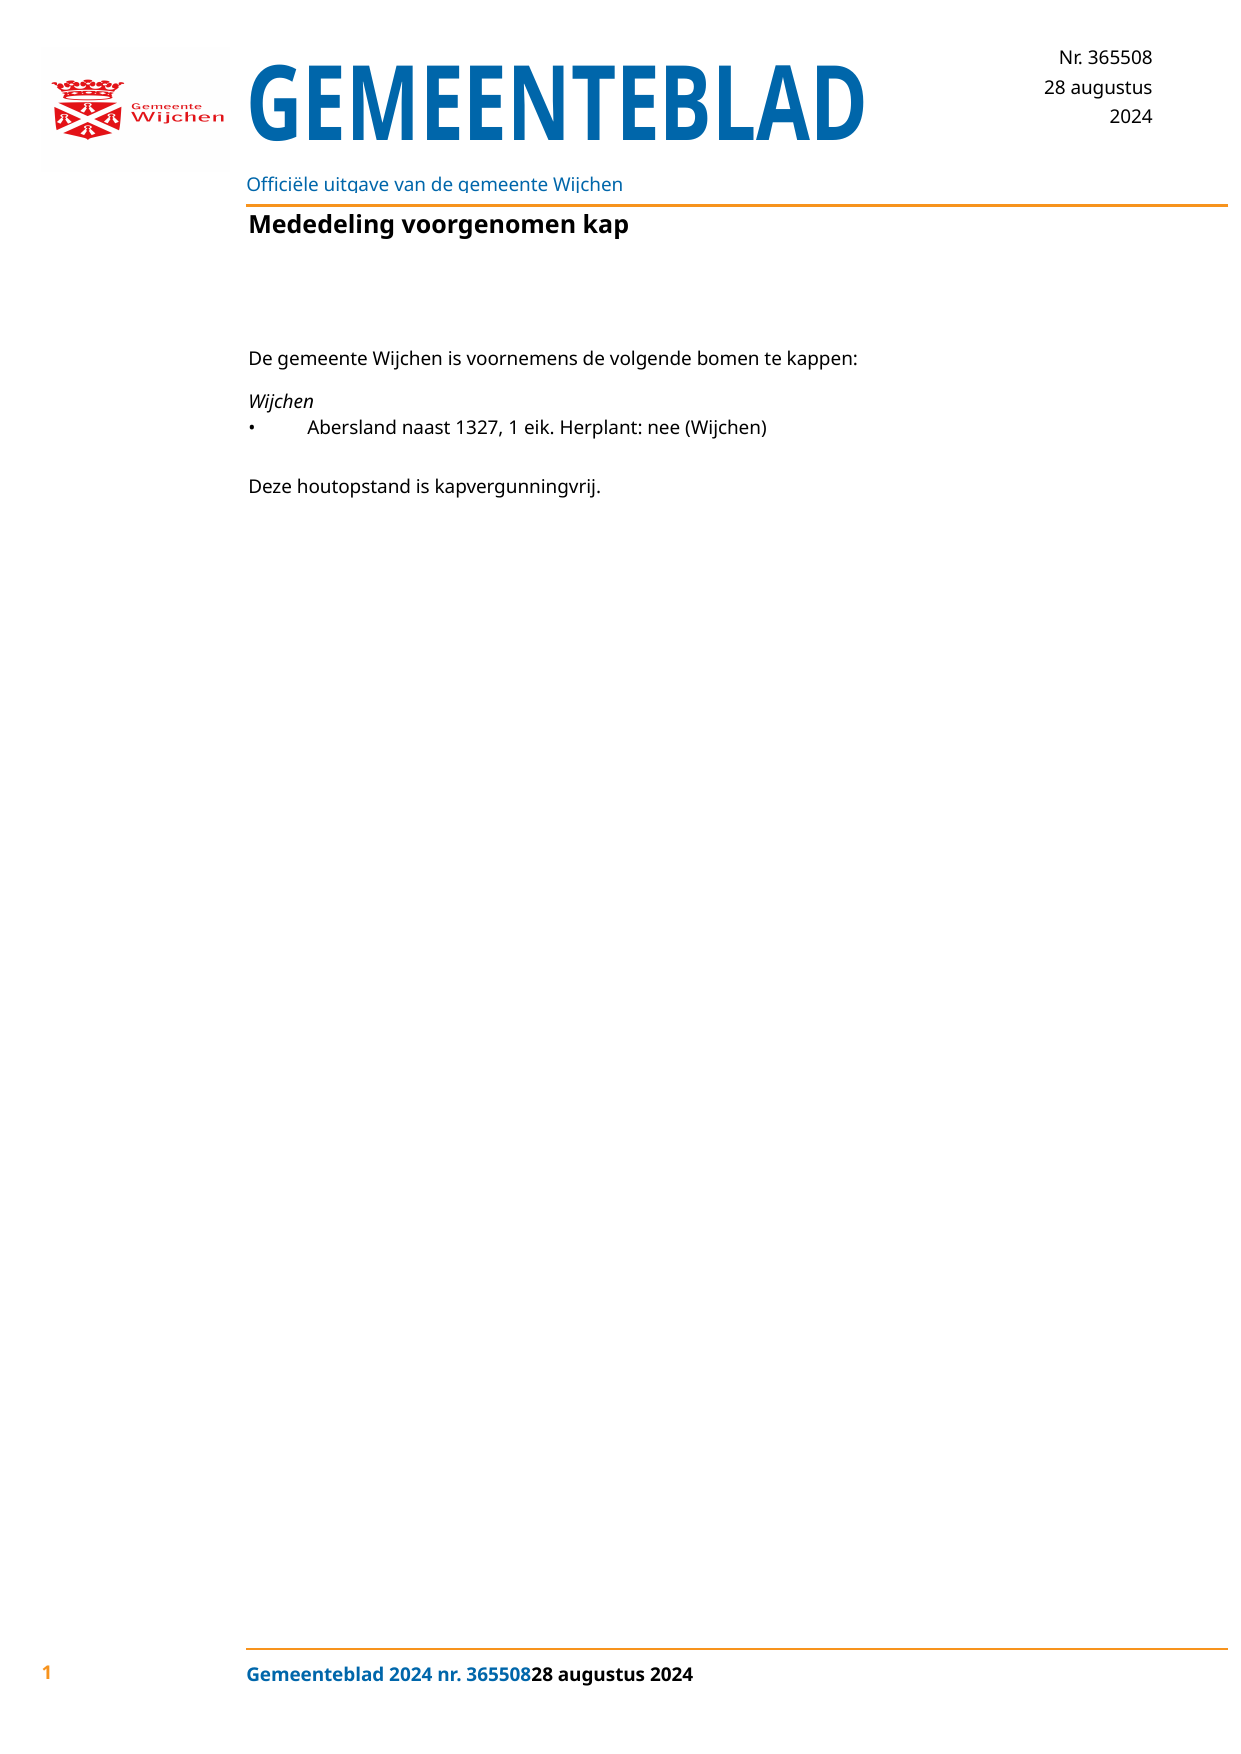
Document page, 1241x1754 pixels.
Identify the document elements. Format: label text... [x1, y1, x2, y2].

picture [41, 47, 231, 172]
text Mededeling voorgenomen kap [248, 207, 1152, 241]
text Deze houtopstand is kapvergunningvrij. [248, 473, 1152, 499]
text De gemeente Wijchen is voornemens de volgende bomen te kappen: [248, 345, 1152, 371]
text Wijchen [248, 388, 1152, 414]
list Abersland naast 1327, 1 eik. Herplant: nee (Wijchen) [248, 414, 1152, 440]
